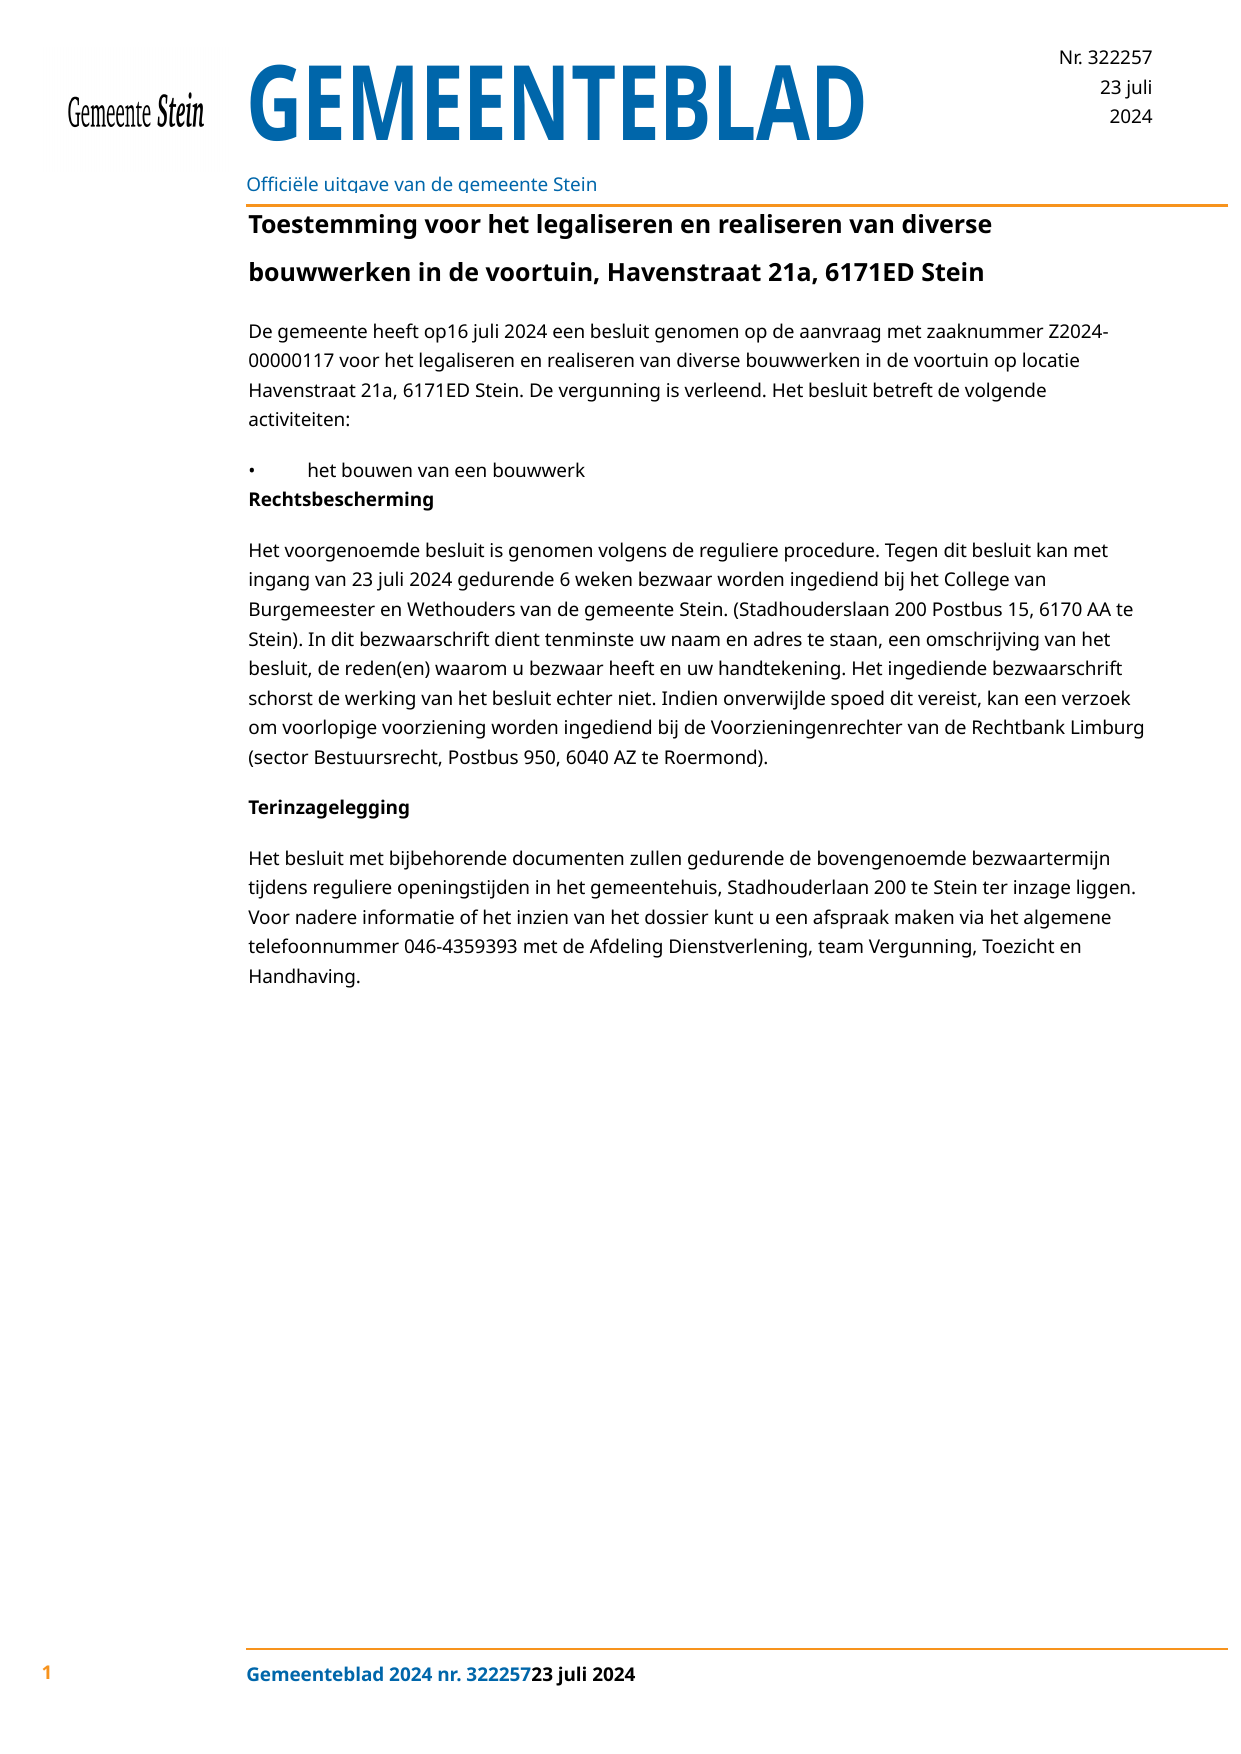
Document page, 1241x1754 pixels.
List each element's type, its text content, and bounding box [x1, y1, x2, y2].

text Toestemming voor het legaliseren en realiseren van diverse bouwwerken in de voortuin, Havenstraat 21a, 6171ED Stein [248, 207, 1152, 288]
text Het besluit met bijbehorende documenten zullen gedurende de bovengenoemde bezwaartermijn tijdens reguliere openingstijden in het gemeentehuis, Stadhouderlaan 200 te Stein ter inzage liggen. Voor nadere informatie of het inzien van het dossier kunt u een afspraak maken via het algemene telefoonnummer 046-4359393 met de Afdeling Dienstverlening, team Vergunning, Toezicht en Handhaving. [248, 845, 1152, 989]
text Het voorgenoemde besluit is genomen volgens de reguliere procedure. Tegen dit besluit kan met ingang van 23 juli 2024 gedurende 6 weken bezwaar worden ingediend bij het College van Burgemeester en Wethouders van de gemeente Stein. (Stadhouderslaan 200 Postbus 15, 6170 AA te Stein). In dit bezwaarschrift dient tenminste uw naam en adres te staan, een omschrijving van het besluit, de reden(en) waarom u bezwaar heeft en uw handtekening. Het ingediende bezwaarschrift schorst de werking van het besluit echter niet. Indien onverwijlde spoed dit vereist, kan een verzoek om voorlopige voorziening worden ingediend bij de Voorzieningenrechter van de Rechtbank Limburg (sector Bestuursrecht, Postbus 950, 6040 AZ te Roermond). [248, 537, 1152, 770]
list het bouwen van een bouwwerk [248, 457, 1152, 483]
text Rechtsbescherming [248, 487, 1152, 512]
picture [41, 47, 231, 172]
text De gemeente heeft op16 juli 2024 een besluit genomen op de aanvraag met zaaknummer Z2024-00000117 voor het legaliseren en realiseren van diverse bouwwerken in de voortuin op locatie Havenstraat 21a, 6171ED Stein. De vergunning is verleend. Het besluit betreft de volgende activiteiten: [248, 318, 1152, 432]
text Terinzagelegging [248, 794, 1152, 820]
